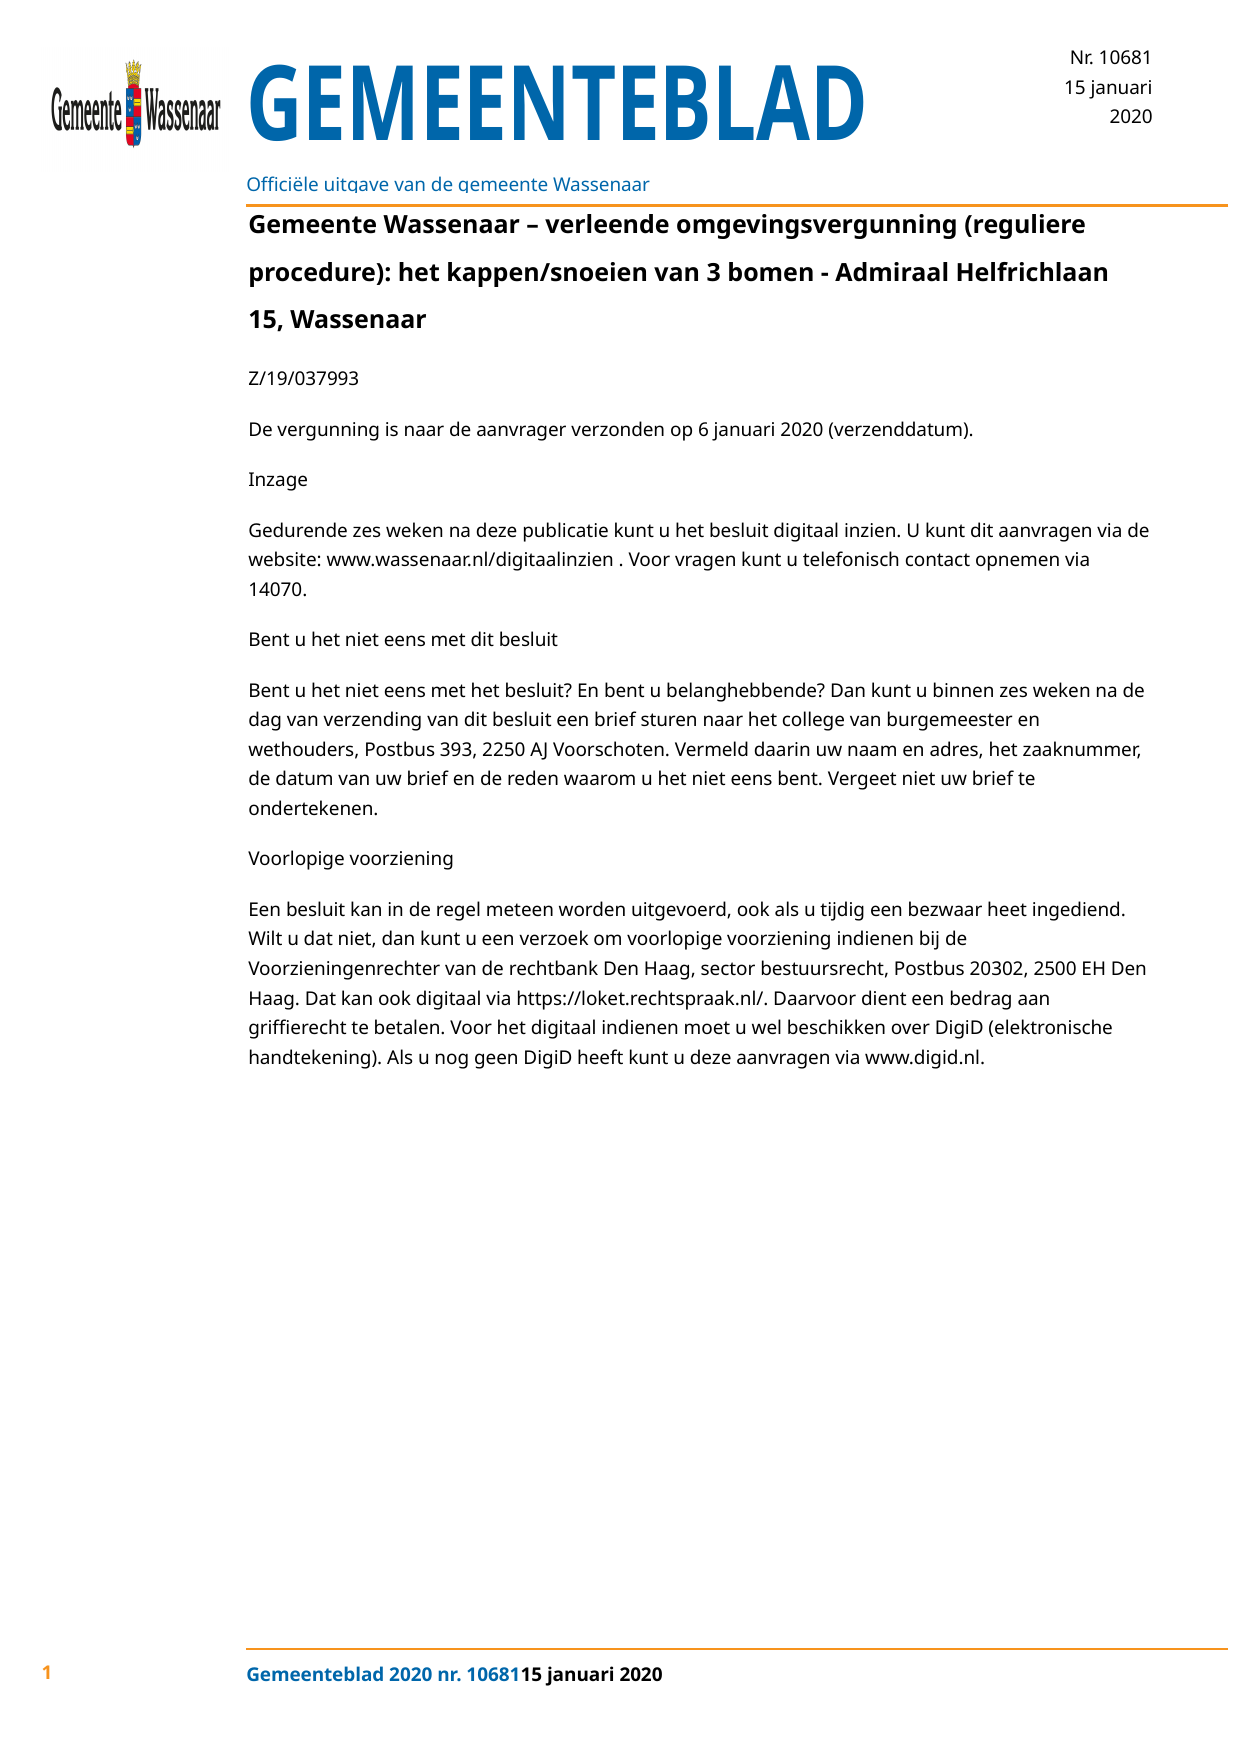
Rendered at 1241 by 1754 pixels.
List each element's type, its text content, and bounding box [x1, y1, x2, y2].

text Voorlopige voorziening [248, 846, 1152, 871]
text Bent u het niet eens met dit besluit [248, 626, 1152, 652]
text De vergunning is naar de aanvrager verzonden op 6 januari 2020 (verzenddatum). [248, 416, 1152, 442]
text Inzage [248, 466, 1152, 492]
text Een besluit kan in de regel meteen worden uitgevoerd, ook als u tijdig een bezwaar heet ingediend. Wilt u dat niet, dan kunt u een verzoek om voorlopige voorziening indienen bij de Voorzieningenrechter van de rechtbank Den Haag, sector bestuursrecht, Postbus 20302, 2500 EH Den Haag. Dat kan ook digitaal via https://loket.rechtspraak.nl/. Daarvoor dient een bedrag aan griffierecht te betalen. Voor het digitaal indienen moet u wel beschikken over DigiD (elektronische handtekening). Als u nog geen DigiD heeft kunt u deze aanvragen via www.digid.nl. [248, 896, 1152, 1069]
text Z/19/037993 [248, 366, 1152, 391]
picture [41, 47, 231, 172]
text Gemeente Wassenaar – verleende omgevingsvergunning (reguliere procedure): het kappen/snoeien van 3 bomen - Admiraal Helfrichlaan 15, Wassenaar [248, 207, 1152, 336]
text Bent u het niet eens met het besluit? En bent u belanghebbende? Dan kunt u binnen zes weken na de dag van verzending van dit besluit een brief sturen naar het college van burgemeester en wethouders, Postbus 393, 2250 AJ Voorschoten. Vermeld daarin uw naam en adres, het zaaknummer, de datum van uw brief en de reden waarom u het niet eens bent. Vergeet niet uw brief te ondertekenen. [248, 677, 1152, 821]
text Gedurende zes weken na deze publicatie kunt u het besluit digitaal inzien. U kunt dit aanvragen via de website: www.wassenaar.nl/digitaalinzien . Voor vragen kunt u telefonisch contact opnemen via 14070. [248, 517, 1152, 602]
